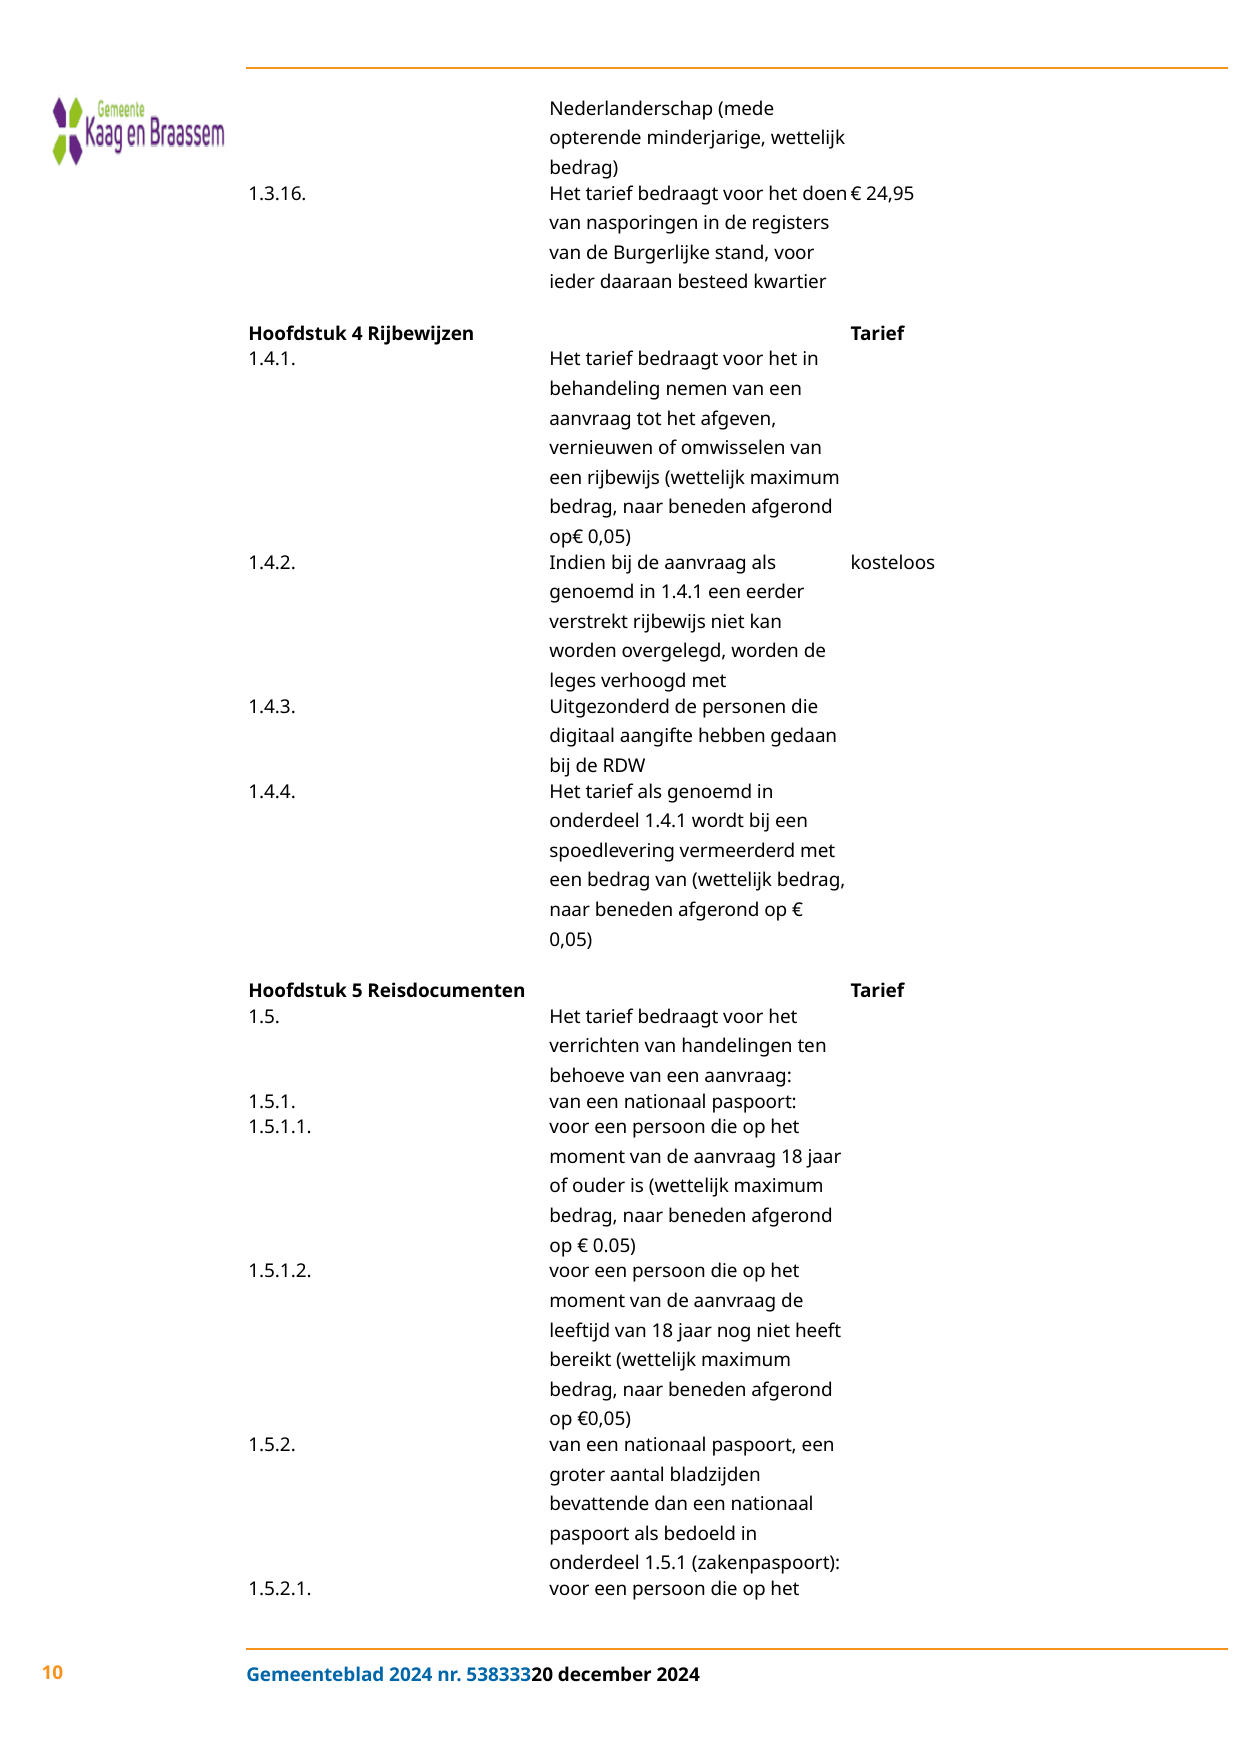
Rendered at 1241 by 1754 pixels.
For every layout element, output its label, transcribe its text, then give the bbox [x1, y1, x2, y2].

table_cell Uitgezonderd de personen die digitaal aangifte hebben gedaan bij de RDW [549, 693, 850, 778]
table_cell [850, 1088, 1152, 1113]
table_cell [850, 95, 1152, 180]
table_cell kosteloos [850, 549, 1152, 693]
table_cell Het tarief bedraagt voor het verrichten van handelingen ten behoeve van een aanvraag: [549, 1003, 850, 1088]
table_cell 1.5.2. [248, 1431, 549, 1575]
table_cell 1.5. [248, 1003, 549, 1088]
table_cell 1.4.3. [248, 693, 549, 778]
table_cell Het tarief als genoemd in onderdeel 1.4.1 wordt bij een spoedlevering vermeerderd met een bedrag van (wettelijk bedrag, naar beneden afgerond op € 0,05) [549, 778, 850, 951]
table_cell 1.4.2. [248, 549, 549, 693]
table_cell [850, 1003, 1152, 1088]
table_cell 1.5.2.1. [248, 1575, 549, 1601]
picture [41, 47, 231, 172]
table_cell 1.5.1.2. [248, 1258, 549, 1431]
table_cell voor een persoon die op het [549, 1575, 850, 1601]
table_cell 1.5.1.1. [248, 1114, 549, 1258]
table_cell [850, 346, 1152, 549]
table_cell [850, 1431, 1152, 1575]
table_cell 1.4.1. [248, 346, 549, 549]
table_cell Hoofdstuk 5 Reisdocumenten [248, 977, 850, 1003]
table_cell [850, 778, 1152, 951]
table_cell [850, 1114, 1152, 1258]
table_cell [850, 1575, 1152, 1601]
table_cell 1.5.1. [248, 1088, 549, 1113]
table_cell Tarief [850, 320, 1152, 346]
table_cell Tarief [850, 977, 1152, 1003]
table_cell 1.3.16. [248, 180, 549, 294]
table_cell Het tarief bedraagt voor het doen van nasporingen in de registers van de Burgerlijke stand, voor ieder daaraan besteed kwartier [549, 180, 850, 294]
table_cell [850, 693, 1152, 778]
table_cell Hoofdstuk 4 Rijbewijzen [248, 320, 850, 346]
table_cell [248, 95, 549, 180]
table_cell van een nationaal paspoort: [549, 1088, 850, 1113]
table_cell Nederlanderschap (mede opterende minderjarige, wettelijk bedrag) [549, 95, 850, 180]
table_cell voor een persoon die op het moment van de aanvraag de leeftijd van 18 jaar nog niet heeft bereikt (wettelijk maximum bedrag, naar beneden afgerond op €0,05) [549, 1258, 850, 1431]
table_cell Indien bij de aanvraag als genoemd in 1.4.1 een eerder verstrekt rijbewijs niet kan worden overgelegd, worden de leges verhoogd met [549, 549, 850, 693]
table_cell Het tarief bedraagt voor het in behandeling nemen van een aanvraag tot het afgeven, vernieuwen of omwisselen van een rijbewijs (wettelijk maximum bedrag, naar beneden afgerond op€ 0,05) [549, 346, 850, 549]
table_cell van een nationaal paspoort, een groter aantal bladzijden bevattende dan een nationaal paspoort als bedoeld in onderdeel 1.5.1 (zakenpaspoort): [549, 1431, 850, 1575]
table_cell [850, 1258, 1152, 1431]
table_cell [248, 951, 1152, 977]
table_cell 1.4.4. [248, 778, 549, 951]
table_cell [248, 294, 1152, 320]
table_cell voor een persoon die op het moment van de aanvraag 18 jaar of ouder is (wettelijk maximum bedrag, naar beneden afgerond op € 0.05) [549, 1114, 850, 1258]
table_cell € 24,95 [850, 180, 1152, 294]
